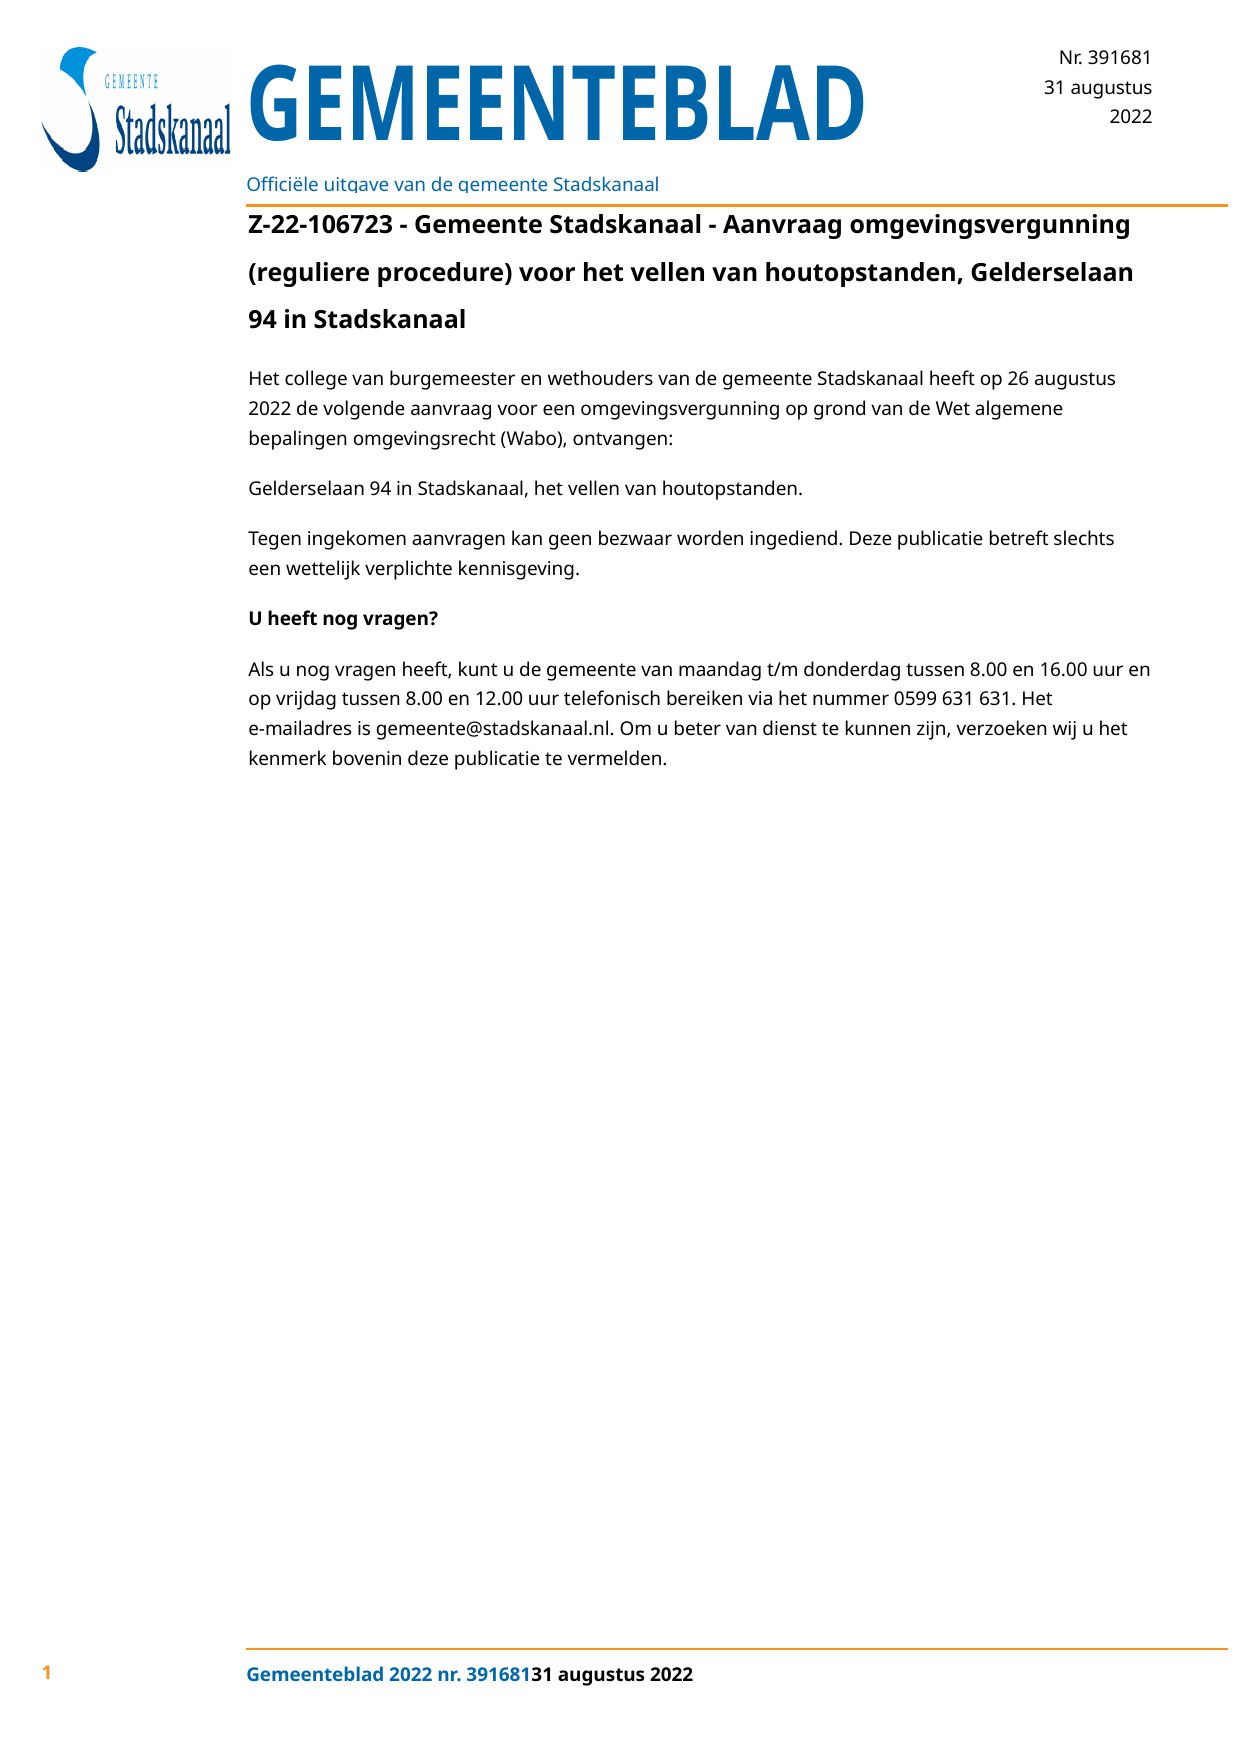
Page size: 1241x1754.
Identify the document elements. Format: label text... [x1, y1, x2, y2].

text Tegen ingekomen aanvragen kan geen bezwaar worden ingediend. Deze publicatie betreft slechts een wettelijk verplichte kennisgeving. [248, 526, 1152, 581]
text Z-22-106723 - Gemeente Stadskanaal - Aanvraag omgevingsvergunning (reguliere procedure) voor het vellen van houtopstanden, Gelderselaan 94 in Stadskanaal [248, 207, 1152, 336]
text Als u nog vragen heeft, kunt u de gemeente van maandag t/m donderdag tussen 8.00 en 16.00 uur en op vrijdag tussen 8.00 en 12.00 uur telefonisch bereiken via het nummer 0599 631 631. Het e‑mailadres is gemeente@stadskanaal.nl. Om u beter van dienst te kunnen zijn, verzoeken wij u het kenmerk bovenin deze publicatie te vermelden. [248, 656, 1152, 770]
picture [41, 47, 231, 172]
text Het college van burgemeester en wethouders van de gemeente Stadskanaal heeft op 26 augustus 2022 de volgende aanvraag voor een omgevingsvergunning op grond van de Wet algemene bepalingen omgevingsrecht (Wabo), ontvangen: [248, 366, 1152, 450]
text Gelderselaan 94 in Stadskanaal, het vellen van houtopstanden. [248, 475, 1152, 501]
text U heeft nog vragen? [248, 606, 1152, 631]
